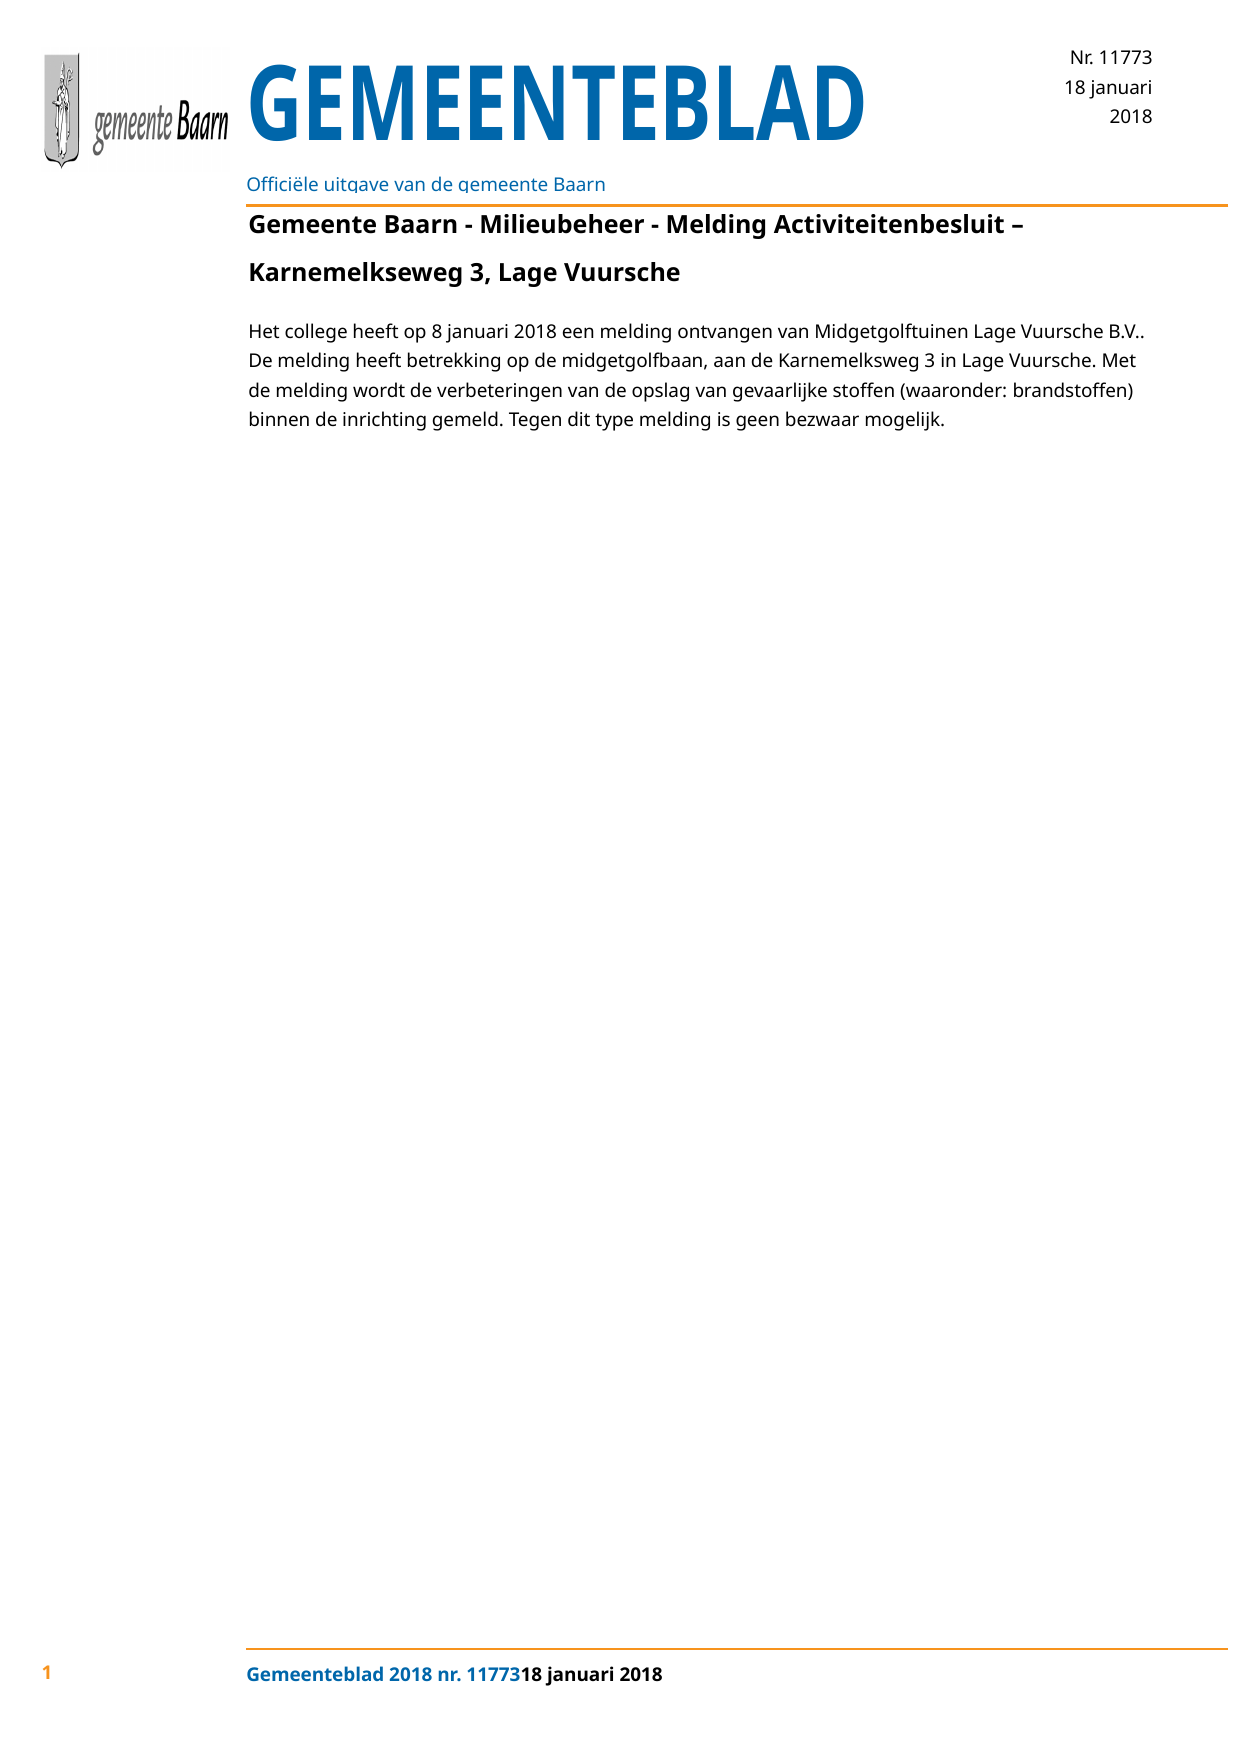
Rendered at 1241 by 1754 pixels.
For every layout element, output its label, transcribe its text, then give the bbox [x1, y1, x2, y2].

text Het college heeft op 8 januari 2018 een melding ontvangen van Midgetgolftuinen Lage Vuursche B.V.. De melding heeft betrekking op de midgetgolfbaan, aan de Karnemelksweg 3 in Lage Vuursche. Met de melding wordt de verbeteringen van de opslag van gevaarlijke stoffen (waaronder: brandstoffen) binnen de inrichting gemeld. Tegen dit type melding is geen bezwaar mogelijk. [248, 318, 1152, 432]
text Gemeente Baarn - Milieubeheer - Melding Activiteitenbesluit – Karnemelkseweg 3, Lage Vuursche [248, 207, 1152, 288]
picture [41, 47, 231, 172]
